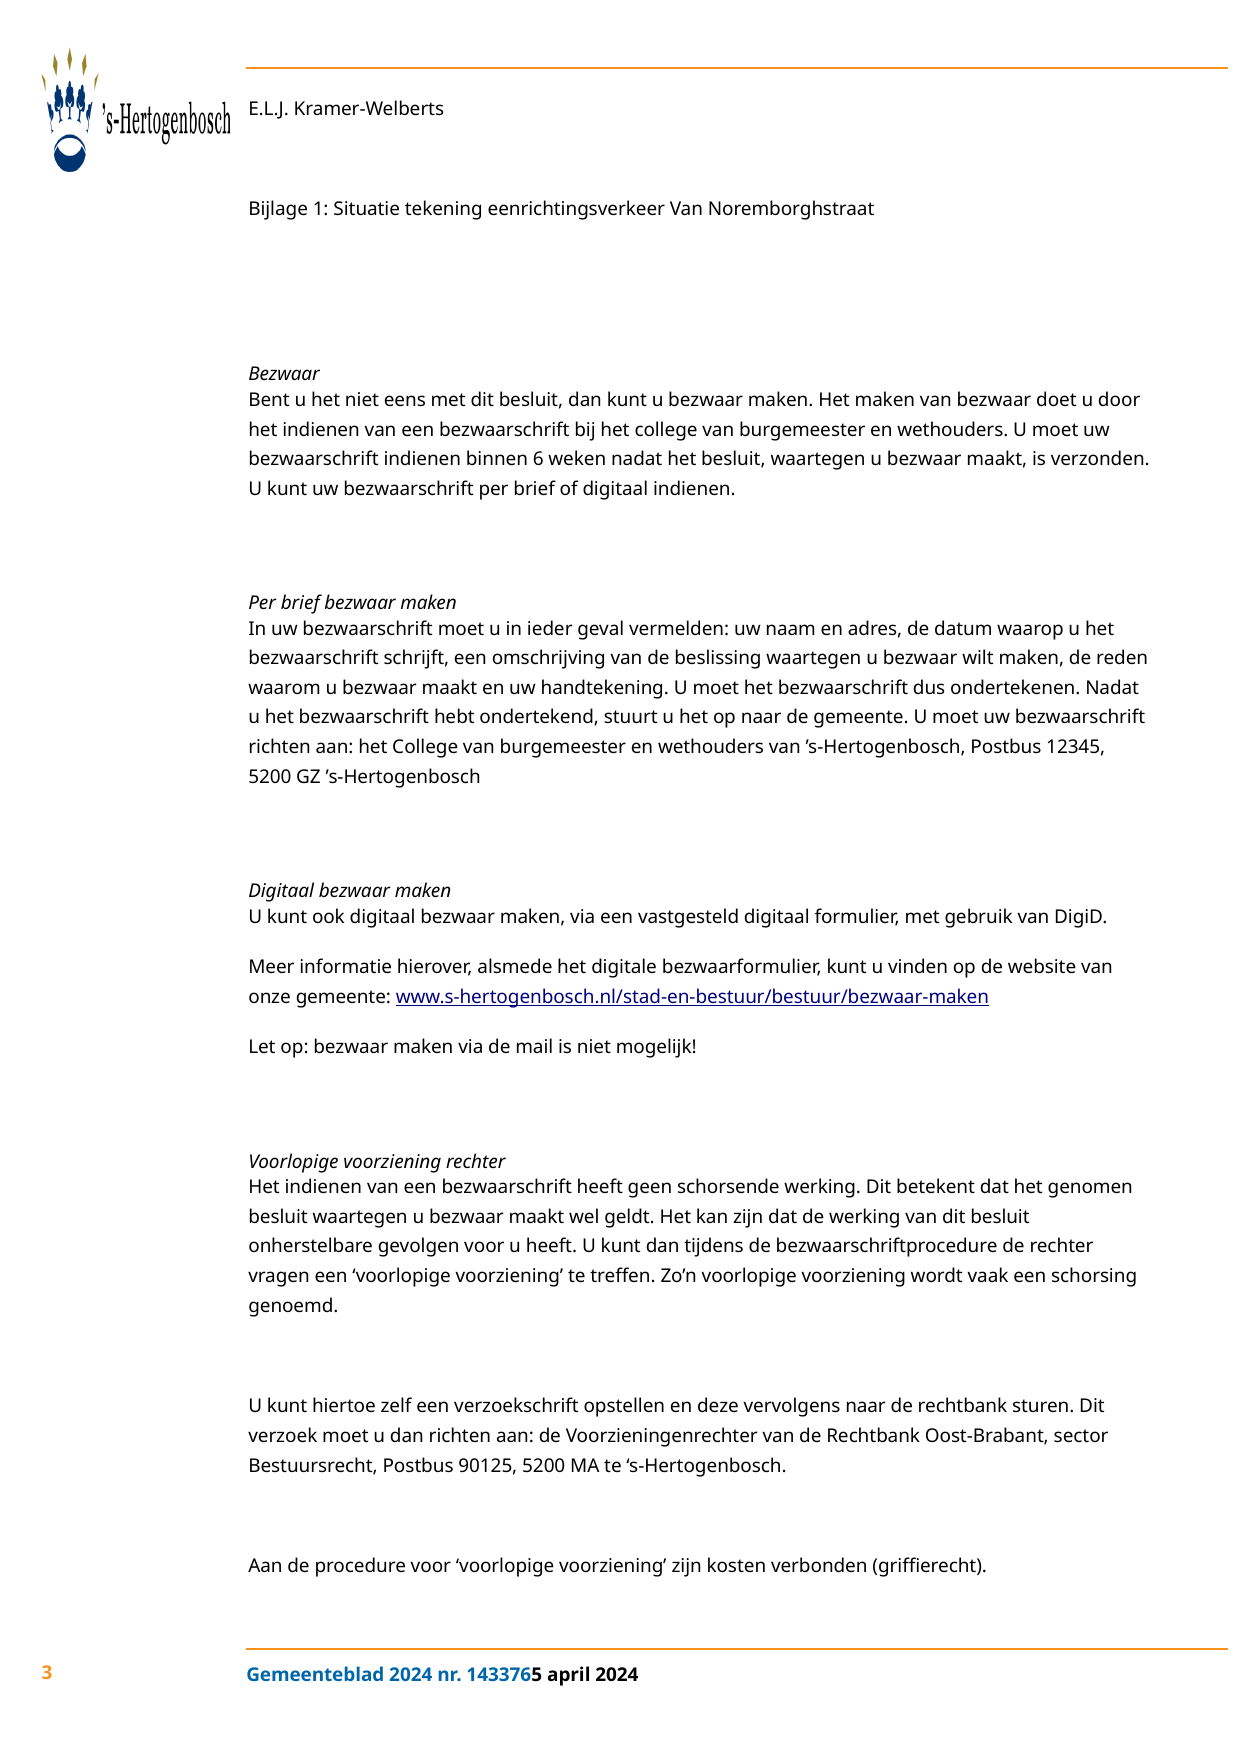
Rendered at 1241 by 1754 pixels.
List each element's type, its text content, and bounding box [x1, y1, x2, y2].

picture [41, 47, 231, 172]
text U kunt ook digitaal bezwaar maken, via een vastgesteld digitaal formulier, met gebruik van DigiD. [248, 903, 1152, 929]
text Let op: bezwaar maken via de mail is niet mogelijk! [248, 1033, 1152, 1059]
text Voorlopige voorziening rechter [248, 1148, 1152, 1173]
text In uw bezwaarschrift moet u in ieder geval vermelden: uw naam en adres, de datum waarop u het bezwaarschrift schrijft, een omschrijving van de beslissing waartegen u bezwaar wilt maken, de reden waarom u bezwaar maakt en uw handtekening. U moet het bezwaarschrift dus ondertekenen. Nadat u het bezwaarschrift hebt ondertekend, stuurt u het op naar de gemeente. U moet uw bezwaarschrift richten aan: het College van burgemeester en wethouders van ’s-Hertogenbosch, Postbus 12345, 5200 GZ ’s-Hertogenbosch [248, 615, 1152, 789]
text Bijlage 1: Situatie tekening eenrichtingsverkeer Van Noremborghstraat [248, 196, 1152, 221]
text U kunt hiertoe zelf een verzoekschrift opstellen en deze vervolgens naar de rechtbank sturen. Dit verzoek moet u dan richten aan: de Voorzieningenrechter van de Rechtbank Oost-Brabant, sector Bestuursrecht, Postbus 90125, 5200 MA te ‘s-Hertogenbosch. [248, 1393, 1152, 1478]
text Digitaal bezwaar maken [248, 877, 1152, 903]
text Meer informatie hierover, alsmede het digitale bezwaarformulier, kunt u vinden op de website van onze gemeente: www.s-hertogenbosch.nl/stad-en-bestuur/bestuur/bezwaar-maken [248, 953, 1152, 1009]
text Bezwaar [248, 360, 1152, 386]
text E.L.J. Kramer-Welberts [248, 95, 1152, 121]
text Bent u het niet eens met dit besluit, dan kunt u bezwaar maken. Het maken van bezwaar doet u door het indienen van een bezwaarschrift bij het college van burgemeester en wethouders. U moet uw bezwaarschrift indienen binnen 6 weken nadat het besluit, waartegen u bezwaar maakt, is verzonden. U kunt uw bezwaarschrift per brief of digitaal indienen. [248, 386, 1152, 501]
text Het indienen van een bezwaarschrift heeft geen schorsende werking. Dit betekent dat het genomen besluit waartegen u bezwaar maakt wel geldt. Het kan zijn dat de werking van dit besluit onherstelbare gevolgen voor u heeft. U kunt dan tijdens de bezwaarschriftprocedure de rechter vragen een ‘voorlopige voorziening’ te treffen. Zo’n voorlopige voorziening wordt vaak een schorsing genoemd. [248, 1173, 1152, 1318]
text Per brief bezwaar maken [248, 589, 1152, 615]
text Aan de procedure voor ‘voorlopige voorziening’ zijn kosten verbonden (griffierecht). [248, 1553, 1152, 1578]
